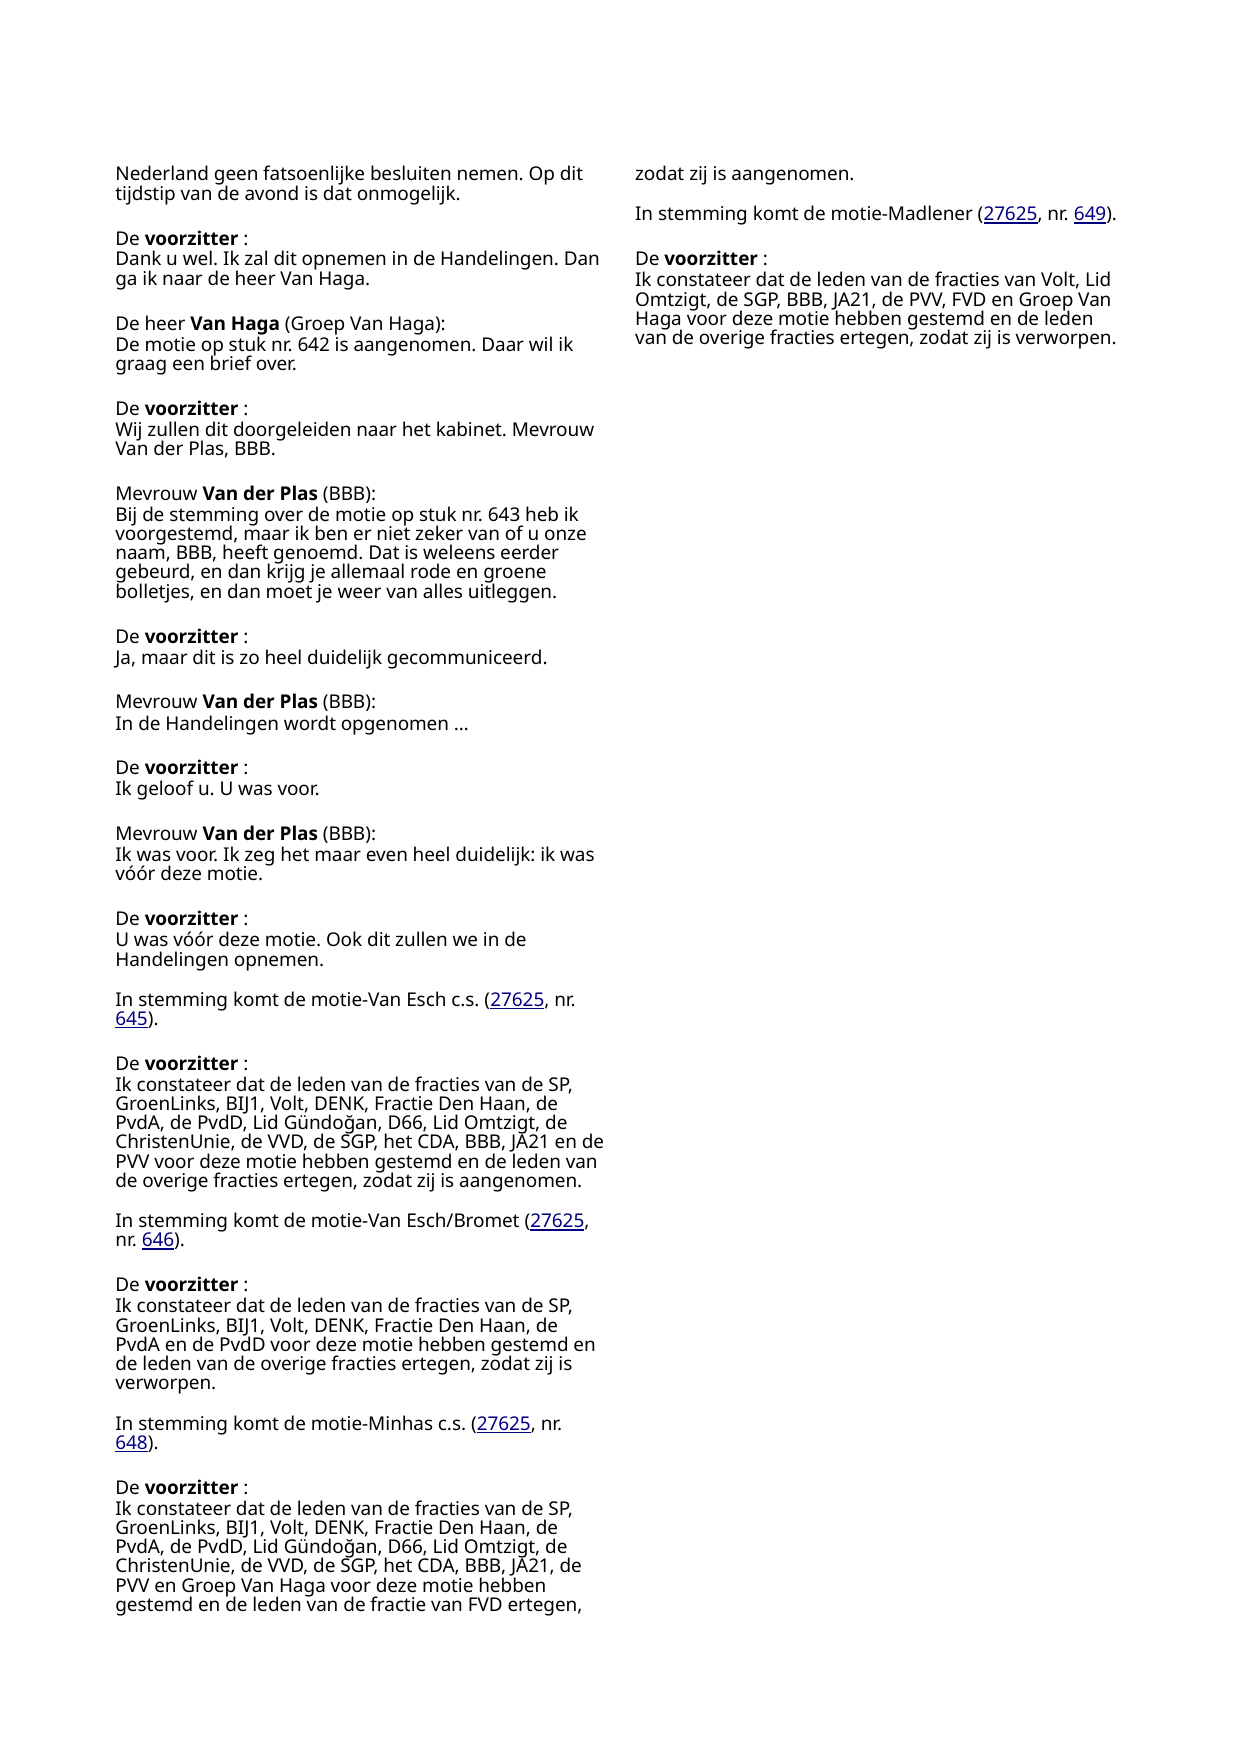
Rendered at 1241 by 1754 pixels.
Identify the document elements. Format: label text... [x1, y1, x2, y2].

text Mevrouw Van der Plas (BBB): [115, 480, 605, 506]
text Ik was voor. Ik zeg het maar even heel duidelijk: ik was vóór deze motie. [115, 846, 605, 885]
text U was vóór deze motie. Ook dit zullen we in de Handelingen opnemen. [115, 931, 605, 970]
text Mevrouw Van der Plas (BBB): [115, 820, 605, 846]
text In de Handelingen wordt opgenomen … [115, 714, 605, 734]
text Ik constateer dat de leden van de fracties van de SP, GroenLinks, BIJ1, Volt, DENK, Fractie Den Haan, de PvdA en de PvdD voor deze motie hebben gestemd en de leden van de overige fracties ertegen, zodat zij is verworpen. [115, 1297, 605, 1394]
text Ja, maar dit is zo heel duidelijk gecommuniceerd. [115, 649, 605, 668]
text In stemming komt de motie-Van Esch/Bromet (27625, nr. 646). [115, 1212, 605, 1251]
text De heer Van Haga (Groep Van Haga): [115, 310, 605, 336]
text Nederland geen fatsoenlijke besluiten nemen. Op dit tijdstip van de avond is dat onmogelijk. [115, 165, 605, 204]
text De voorzitter : [115, 906, 605, 931]
text zodat zij is aangenomen. [635, 165, 1125, 184]
text De voorzitter : [115, 395, 605, 421]
text Dank u wel. Ik zal dit opnemen in de Handelingen. Dan ga ik naar de heer Van Haga. [115, 250, 605, 289]
text Ik constateer dat de leden van de fracties van de SP, GroenLinks, BIJ1, Volt, DENK, Fractie Den Haan, de PvdA, de PvdD, Lid Gündoğan, D66, Lid Omtzigt, de ChristenUnie, de VVD, de SGP, het CDA, BBB, JA21, de PVV en Groep Van Haga voor deze motie hebben gestemd en de leden van de fractie van FVD ertegen, [115, 1499, 605, 1615]
text Ik constateer dat de leden van de fracties van Volt, Lid Omtzigt, de SGP, BBB, JA21, de PVV, FVD en Groep Van Haga voor deze motie hebben gestemd en de leden van de overige fracties ertegen, zodat zij is verworpen. [635, 271, 1125, 348]
text In stemming komt de motie-Madlener (27625, nr. 649). [635, 205, 1125, 225]
text De voorzitter : [115, 754, 605, 780]
text In stemming komt de motie-Minhas c.s. (27625, nr. 648). [115, 1414, 605, 1453]
text Bij de stemming over de motie op stuk nr. 643 heb ik voorgestemd, maar ik ben er niet zeker van of u onze naam, BBB, heeft genoemd. Dat is weleens eerder gebeurd, en dan krijg je allemaal rode en groene bolletjes, en dan moet je weer van alles uitleggen. [115, 506, 605, 602]
text De voorzitter : [115, 225, 605, 250]
text De voorzitter : [635, 246, 1125, 271]
text De voorzitter : [115, 1050, 605, 1076]
text Mevrouw Van der Plas (BBB): [115, 689, 605, 714]
text Ik geloof u. U was voor. [115, 780, 605, 799]
text De motie op stuk nr. 642 is aangenomen. Daar wil ik graag een brief over. [115, 336, 605, 374]
text Ik constateer dat de leden van de fracties van de SP, GroenLinks, BIJ1, Volt, DENK, Fractie Den Haan, de PvdA, de PvdD, Lid Gündoğan, D66, Lid Omtzigt, de ChristenUnie, de VVD, de SGP, het CDA, BBB, JA21 en de PVV voor deze motie hebben gestemd en de leden van de overige fracties ertegen, zodat zij is aangenomen. [115, 1076, 605, 1191]
text In stemming komt de motie-Van Esch c.s. (27625, nr. 645). [115, 991, 605, 1029]
text De voorzitter : [115, 623, 605, 649]
text Wij zullen dit doorgeleiden naar het kabinet. Mevrouw Van der Plas, BBB. [115, 421, 605, 459]
text De voorzitter : [115, 1272, 605, 1297]
text De voorzitter : [115, 1474, 605, 1499]
